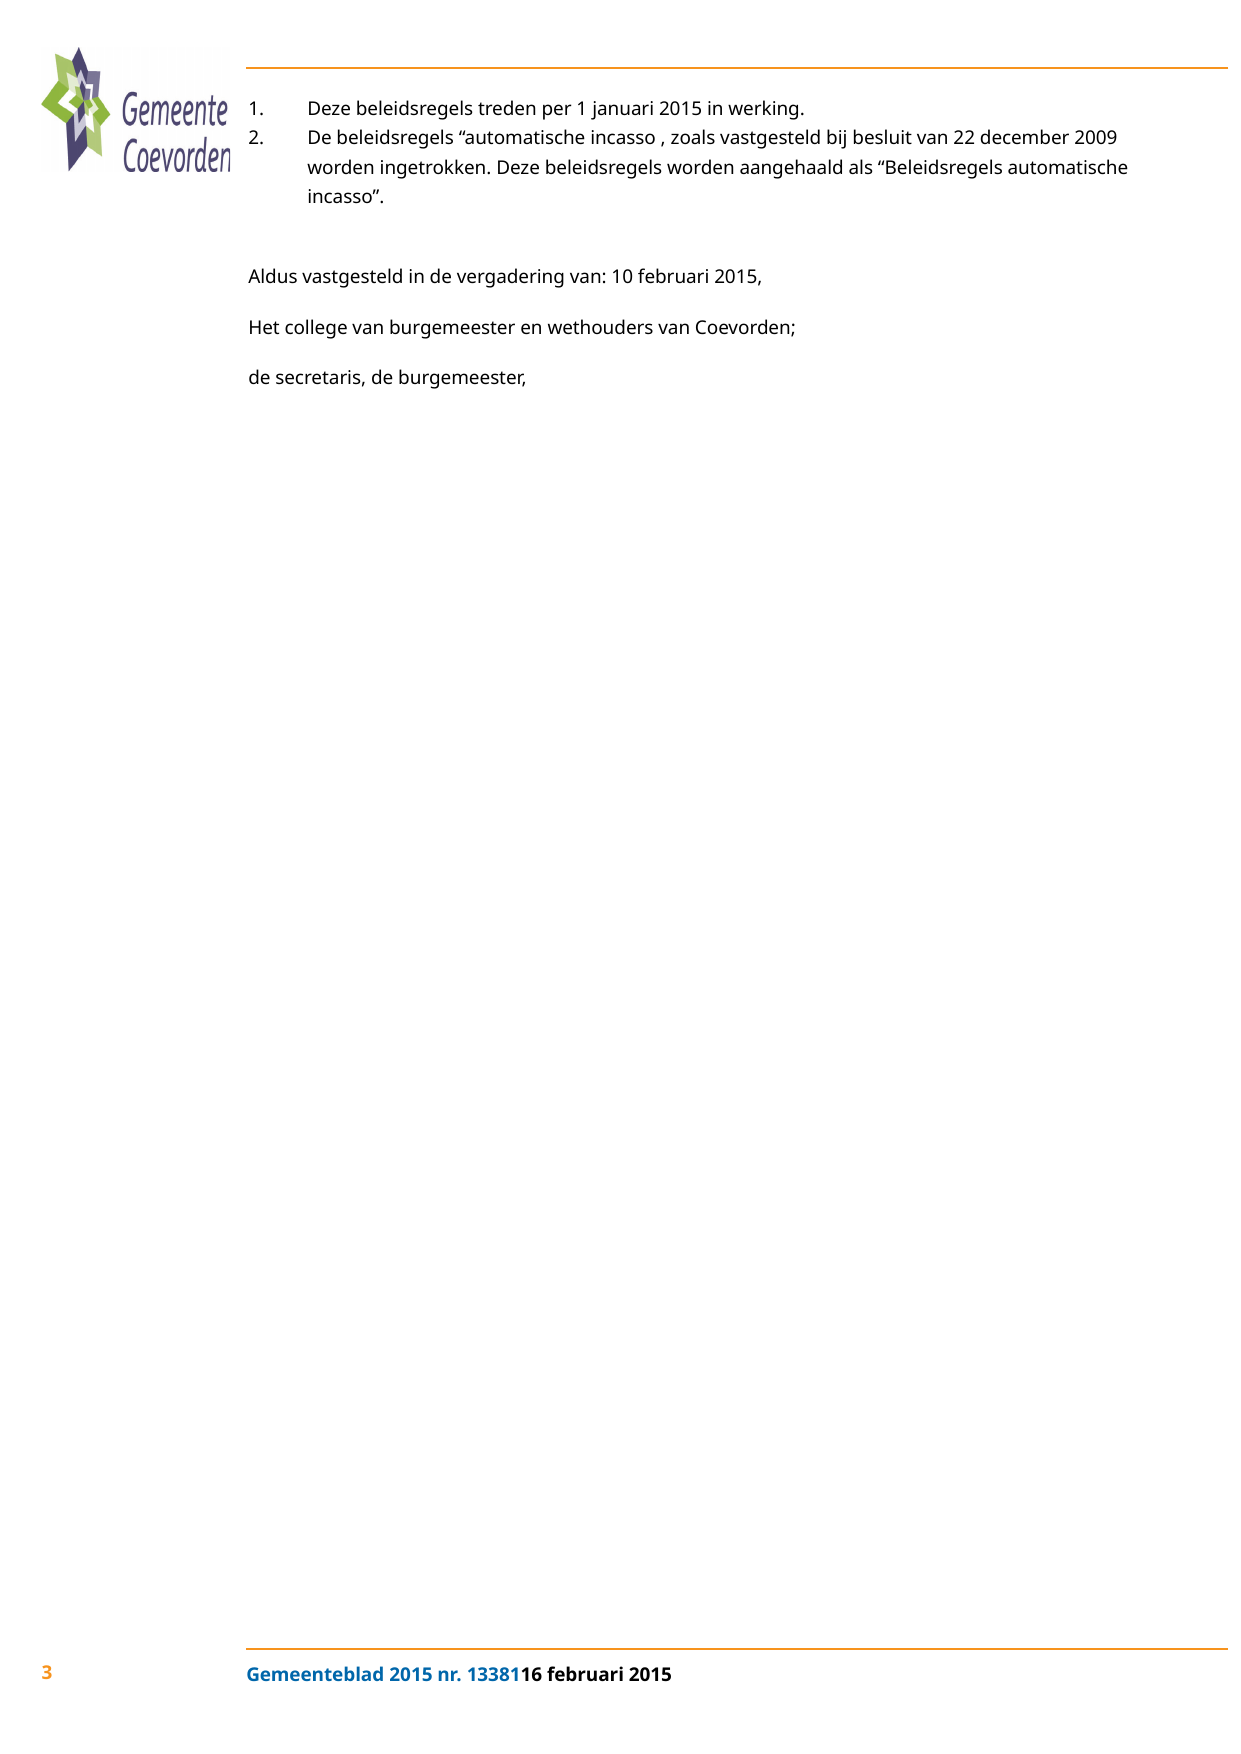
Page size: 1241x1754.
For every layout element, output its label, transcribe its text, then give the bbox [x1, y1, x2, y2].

text de secretaris, de burgemeester, [248, 364, 1152, 390]
text Aldus vastgesteld in de vergadering van: 10 februari 2015, [248, 263, 1152, 289]
text Het college van burgemeester en wethouders van Coevorden; [248, 314, 1152, 340]
picture [41, 47, 231, 172]
list De beleidsregels “automatische incasso , zoals vastgesteld bij besluit van 22 december 2009 worden ingetrokken. Deze beleidsregels worden aangehaald als “Beleidsregels automatische incasso”. [248, 124, 1152, 209]
list Deze beleidsregels treden per 1 januari 2015 in werking. [248, 95, 1152, 121]
